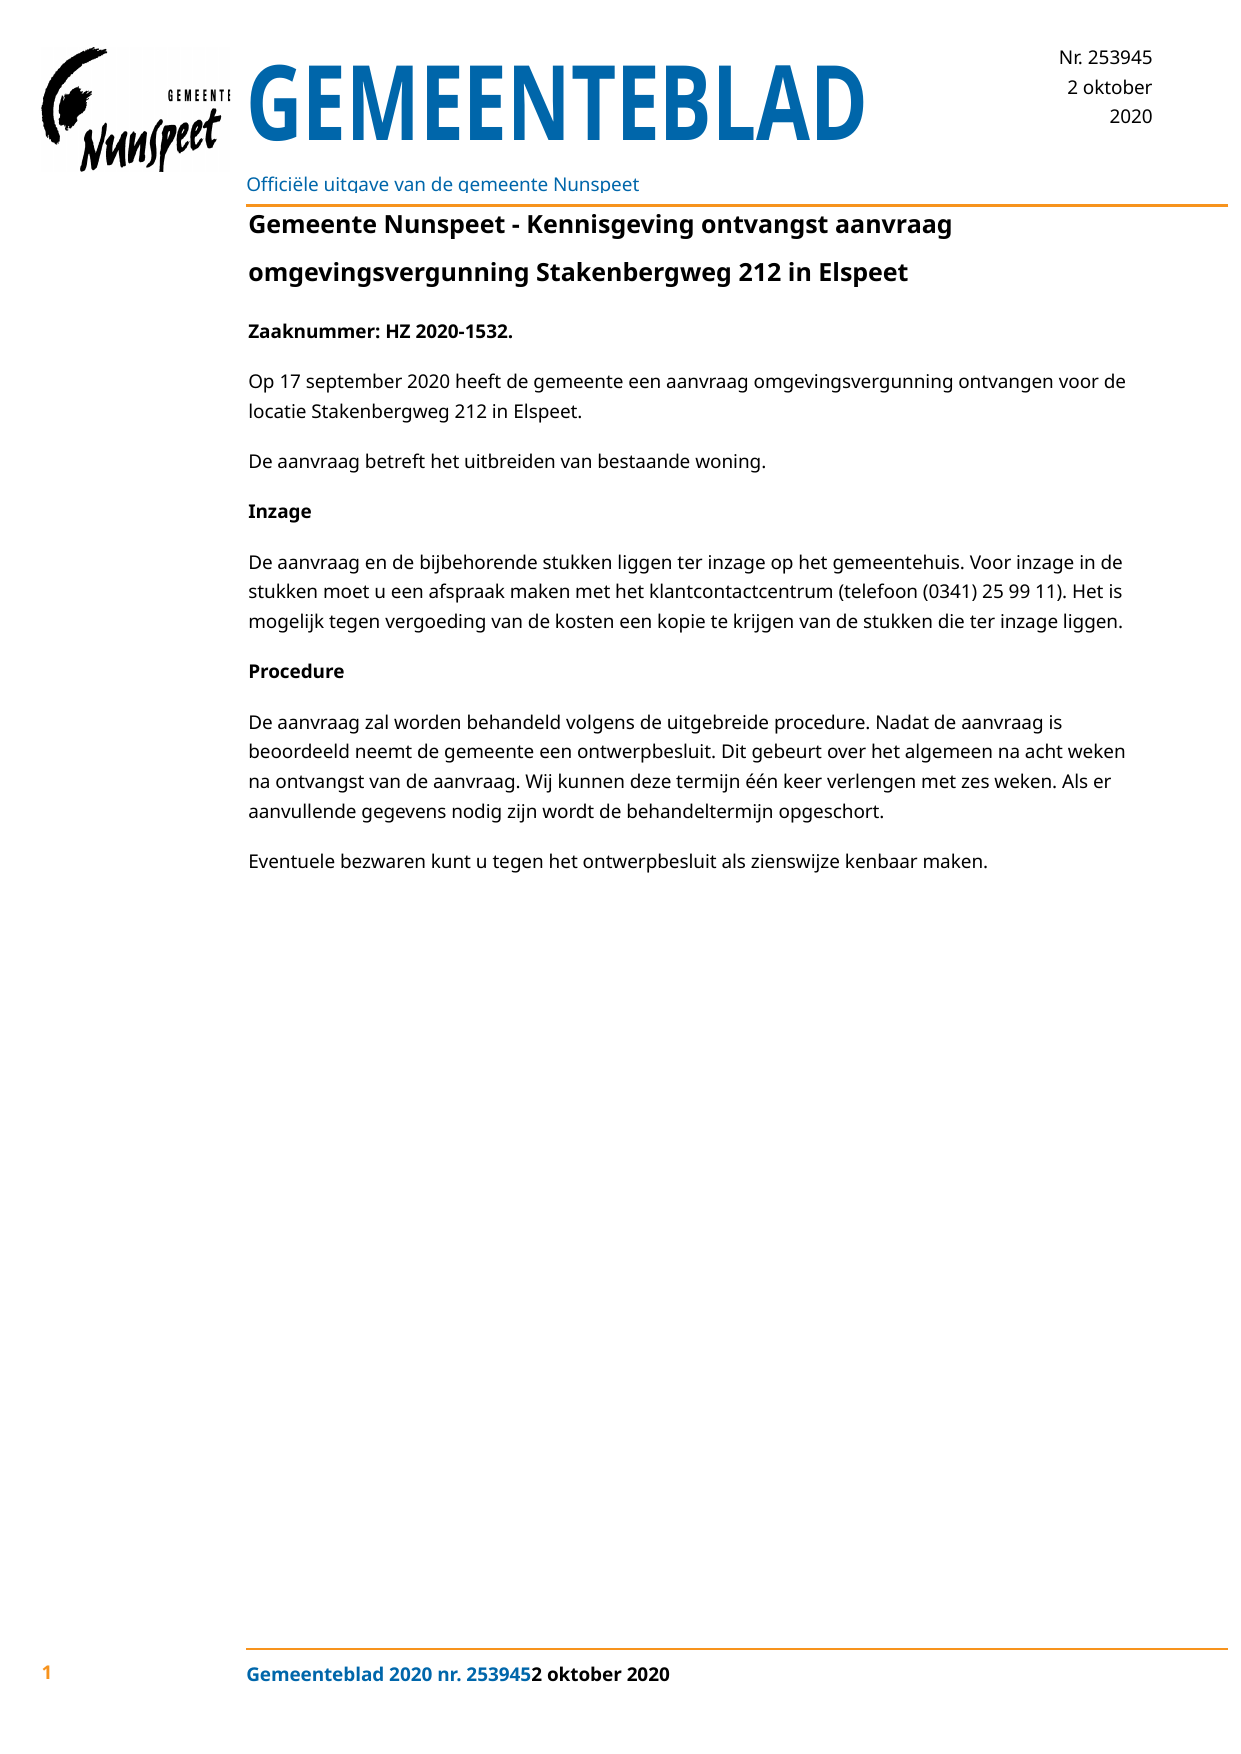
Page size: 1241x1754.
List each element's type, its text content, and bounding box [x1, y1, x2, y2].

picture [41, 47, 231, 172]
text Op 17 september 2020 heeft de gemeente een aanvraag omgevingsvergunning ontvangen voor de locatie Stakenbergweg 212 in Elspeet. [248, 368, 1152, 424]
text De aanvraag betreft het uitbreiden van bestaande woning. [248, 448, 1152, 474]
text De aanvraag zal worden behandeld volgens de uitgebreide procedure. Nadat de aanvraag is beoordeeld neemt de gemeente een ontwerpbesluit. Dit gebeurt over het algemeen na acht weken na ontvangst van de aanvraag. Wij kunnen deze termijn één keer verlengen met zes weken. Als er aanvullende gegevens nodig zijn wordt de behandeltermijn opgeschort. [248, 709, 1152, 824]
text Eventuele bezwaren kunt u tegen het ontwerpbesluit als zienswijze kenbaar maken. [248, 848, 1152, 874]
text Inzage [248, 499, 1152, 524]
text Zaaknummer: HZ 2020-1532. [248, 318, 1152, 344]
text Procedure [248, 659, 1152, 684]
text Gemeente Nunspeet - Kennisgeving ontvangst aanvraag omgevingsvergunning Stakenbergweg 212 in Elspeet [248, 207, 1152, 288]
text De aanvraag en de bijbehorende stukken liggen ter inzage op het gemeentehuis. Voor inzage in de stukken moet u een afspraak maken met het klantcontactcentrum (telefoon (0341) 25 99 11). Het is mogelijk tegen vergoeding van de kosten een kopie te krijgen van de stukken die ter inzage liggen. [248, 549, 1152, 634]
